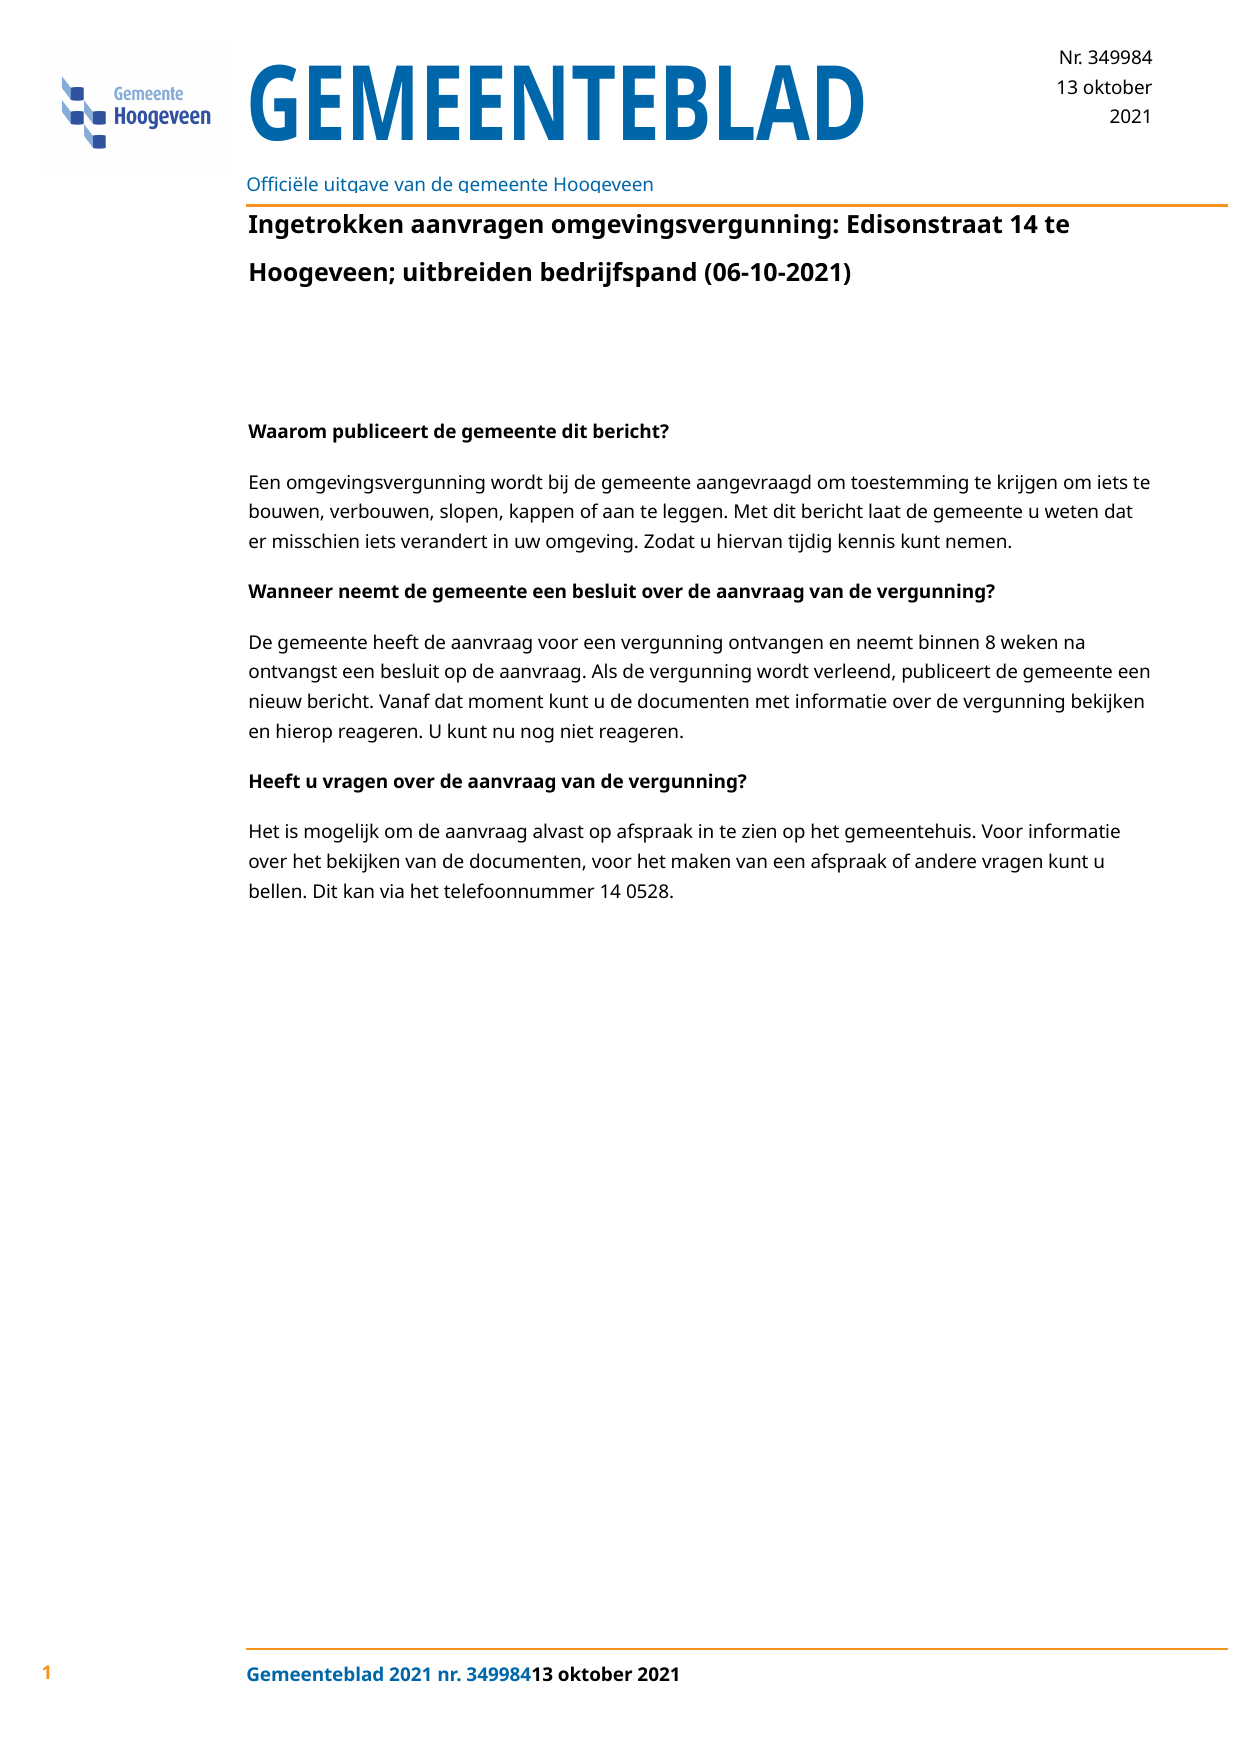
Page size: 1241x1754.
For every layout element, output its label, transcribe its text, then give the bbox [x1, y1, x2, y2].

text Een omgevingsvergunning wordt bij de gemeente aangevraagd om toestemming te krijgen om iets te bouwen, verbouwen, slopen, kappen of aan te leggen. Met dit bericht laat de gemeente u weten dat er misschien iets verandert in uw omgeving. Zodat u hiervan tijdig kennis kunt nemen. [248, 469, 1152, 554]
text De gemeente heeft de aanvraag voor een vergunning ontvangen en neemt binnen 8 weken na ontvangst een besluit op de aanvraag. Als de vergunning wordt verleend, publiceert de gemeente een nieuw bericht. Vanaf dat moment kunt u de documenten met informatie over de vergunning bekijken en hierop reageren. U kunt nu nog niet reageren. [248, 629, 1152, 744]
text Waarom publiceert de gemeente dit bericht? [248, 419, 1152, 444]
text Het is mogelijk om de aanvraag alvast op afspraak in te zien op het gemeentehuis. Voor informatie over het bekijken van de documenten, voor het maken van een afspraak of andere vragen kunt u bellen. Dit kan via het telefoonnummer 14 0528. [248, 819, 1152, 904]
text Heeft u vragen over de aanvraag van de vergunning? [248, 768, 1152, 794]
text Ingetrokken aanvragen omgevingsvergunning: Edisonstraat 14 te Hoogeveen; uitbreiden bedrijfspand (06-10-2021) [248, 207, 1152, 288]
text Wanneer neemt de gemeente een besluit over de aanvraag van de vergunning? [248, 579, 1152, 604]
picture [41, 47, 231, 172]
